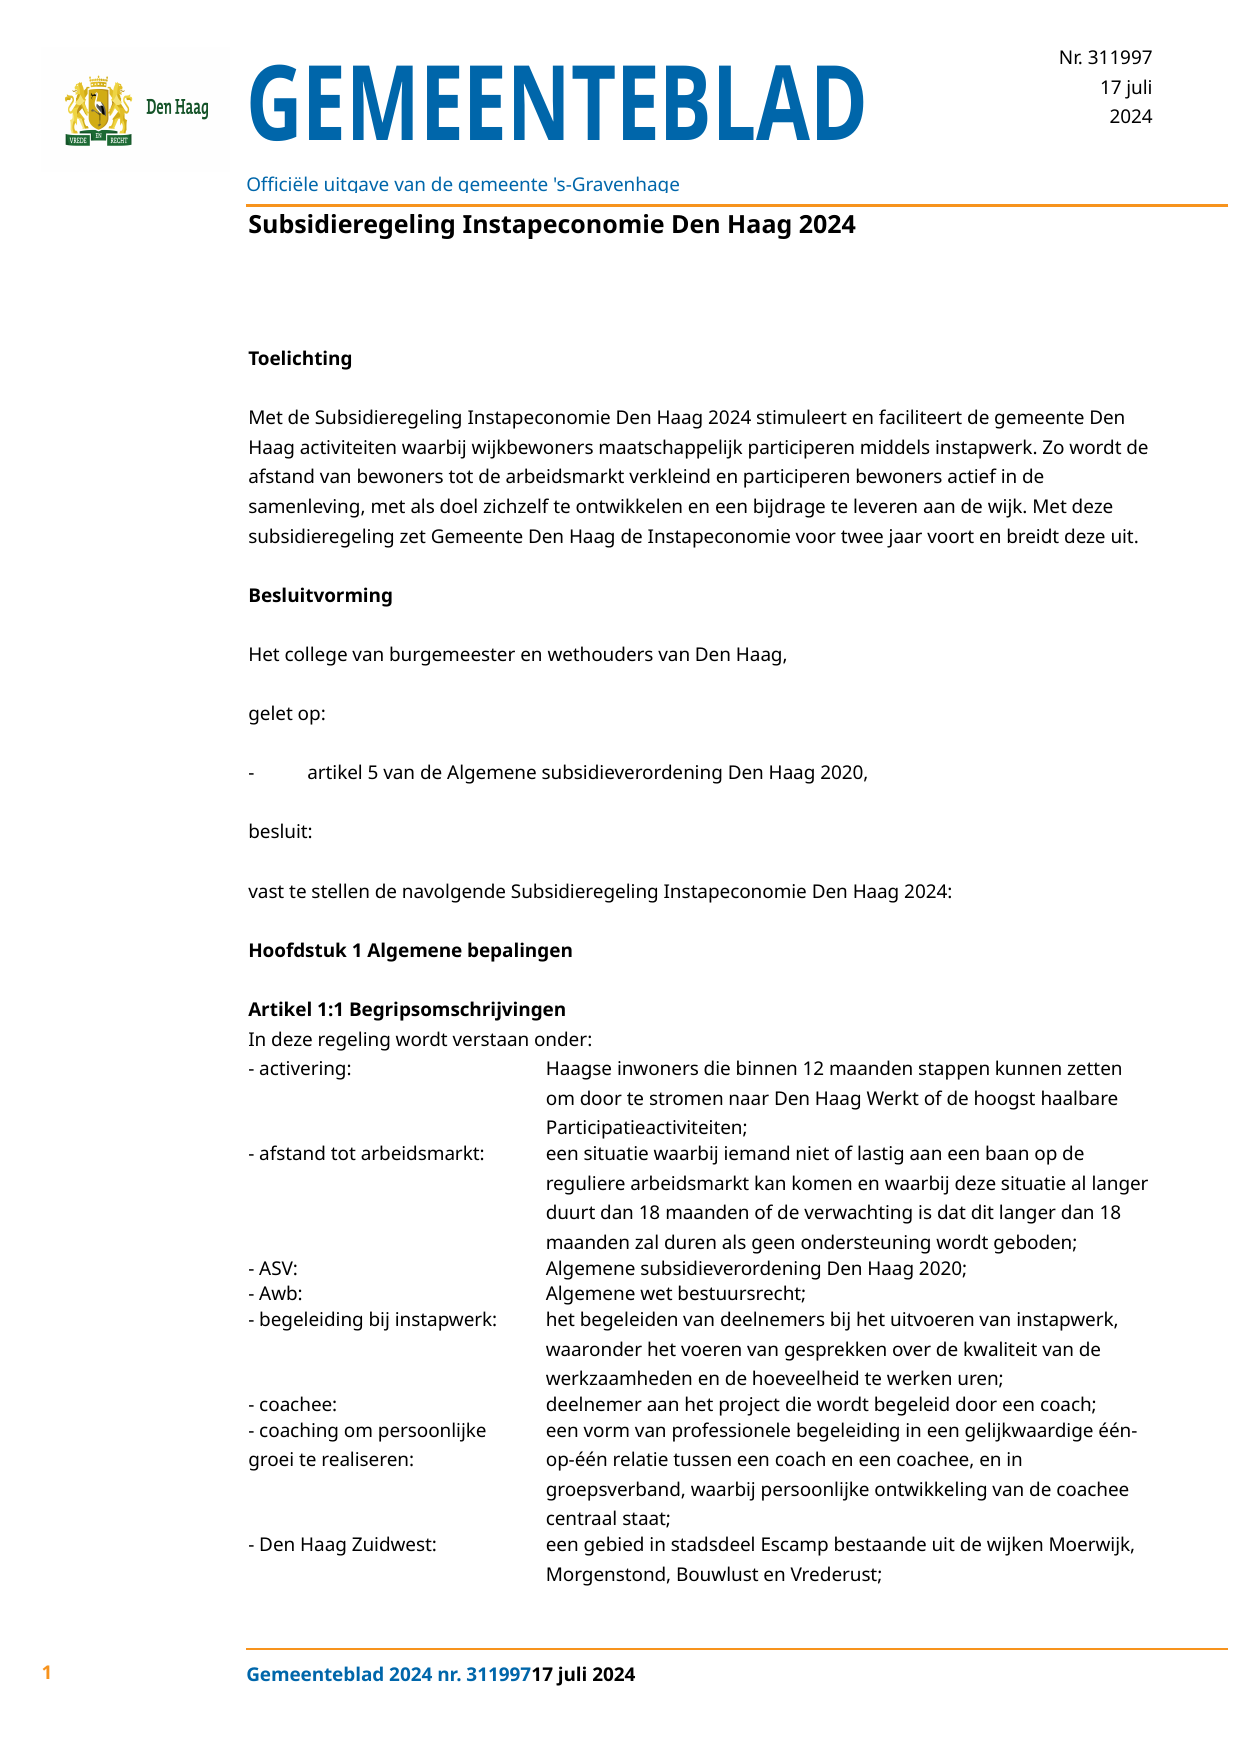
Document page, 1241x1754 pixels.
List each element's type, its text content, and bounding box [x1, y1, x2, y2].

table_cell Algemene wet bestuursrecht; [546, 1281, 1152, 1306]
table_cell - coachee: [248, 1391, 546, 1417]
picture [41, 47, 231, 172]
table_cell - Awb: [248, 1281, 546, 1306]
table_cell - begeleiding bij instapwerk: [248, 1306, 546, 1391]
text vast te stellen de navolgende Subsidieregeling Instapeconomie Den Haag 2024: [248, 878, 1152, 903]
table_cell een gebied in stadsdeel Escamp bestaande uit de wijken Moerwijk, Morgenstond, Bouwlust en Vrederust; [546, 1531, 1152, 1587]
table_cell deelnemer aan het project die wordt begeleid door een coach; [546, 1391, 1152, 1417]
table_cell - Den Haag Zuidwest: [248, 1531, 546, 1587]
table_cell - ASV: [248, 1255, 546, 1281]
table_cell een vorm van professionele begeleiding in een gelijkwaardige één-op-één relatie tussen een coach en een coachee, en in groepsverband, waarbij persoonlijke ontwikkeling van de coachee centraal staat; [546, 1417, 1152, 1531]
table_cell het begeleiden van deelnemers bij het uitvoeren van instapwerk, waaronder het voeren van gesprekken over de kwaliteit van de werkzaamheden en de hoeveelheid te werken uren; [546, 1306, 1152, 1391]
table_header Haagse inwoners die binnen 12 maanden stappen kunnen zetten om door te stromen naar Den Haag Werkt of de hoogst haalbare Participatieactiviteiten; [546, 1055, 1152, 1140]
text Toelichting [248, 345, 1152, 371]
table_cell een situatie waarbij iemand niet of lastig aan een baan op de reguliere arbeidsmarkt kan komen en waarbij deze situatie al langer duurt dan 18 maanden of de verwachting is dat dit langer dan 18 maanden zal duren als geen ondersteuning wordt geboden; [546, 1140, 1152, 1255]
text Besluitvorming [248, 582, 1152, 608]
text Subsidieregeling Instapeconomie Den Haag 2024 [248, 207, 1152, 241]
text gelet op: [248, 700, 1152, 726]
table_header - activering: [248, 1055, 546, 1140]
text Het college van burgemeester en wethouders van Den Haag, [248, 641, 1152, 667]
list artikel 5 van de Algemene subsidieverordening Den Haag 2020, [248, 759, 1152, 785]
text In deze regeling wordt verstaan onder: [248, 1026, 1152, 1051]
text Met de Subsidieregeling Instapeconomie Den Haag 2024 stimuleert en faciliteert de gemeente Den Haag activiteiten waarbij wijkbewoners maatschappelijk participeren middels instapwerk. Zo wordt de afstand van bewoners tot de arbeidsmarkt verkleind en participeren bewoners actief in de samenleving, met als doel zichzelf te ontwikkelen en een bijdrage te leveren aan de wijk. Met deze subsidieregeling zet Gemeente Den Haag de Instapeconomie voor twee jaar voort en breidt deze uit. [248, 404, 1152, 548]
table_cell - coaching om persoonlijke groei te realiseren: [248, 1417, 546, 1531]
table_cell - afstand tot arbeidsmarkt: [248, 1140, 546, 1255]
table_cell Algemene subsidieverordening Den Haag 2020; [546, 1255, 1152, 1281]
text Artikel 1:1 Begripsomschrijvingen [248, 996, 1152, 1022]
text besluit: [248, 819, 1152, 844]
text Hoofdstuk 1 Algemene bepalingen [248, 937, 1152, 963]
